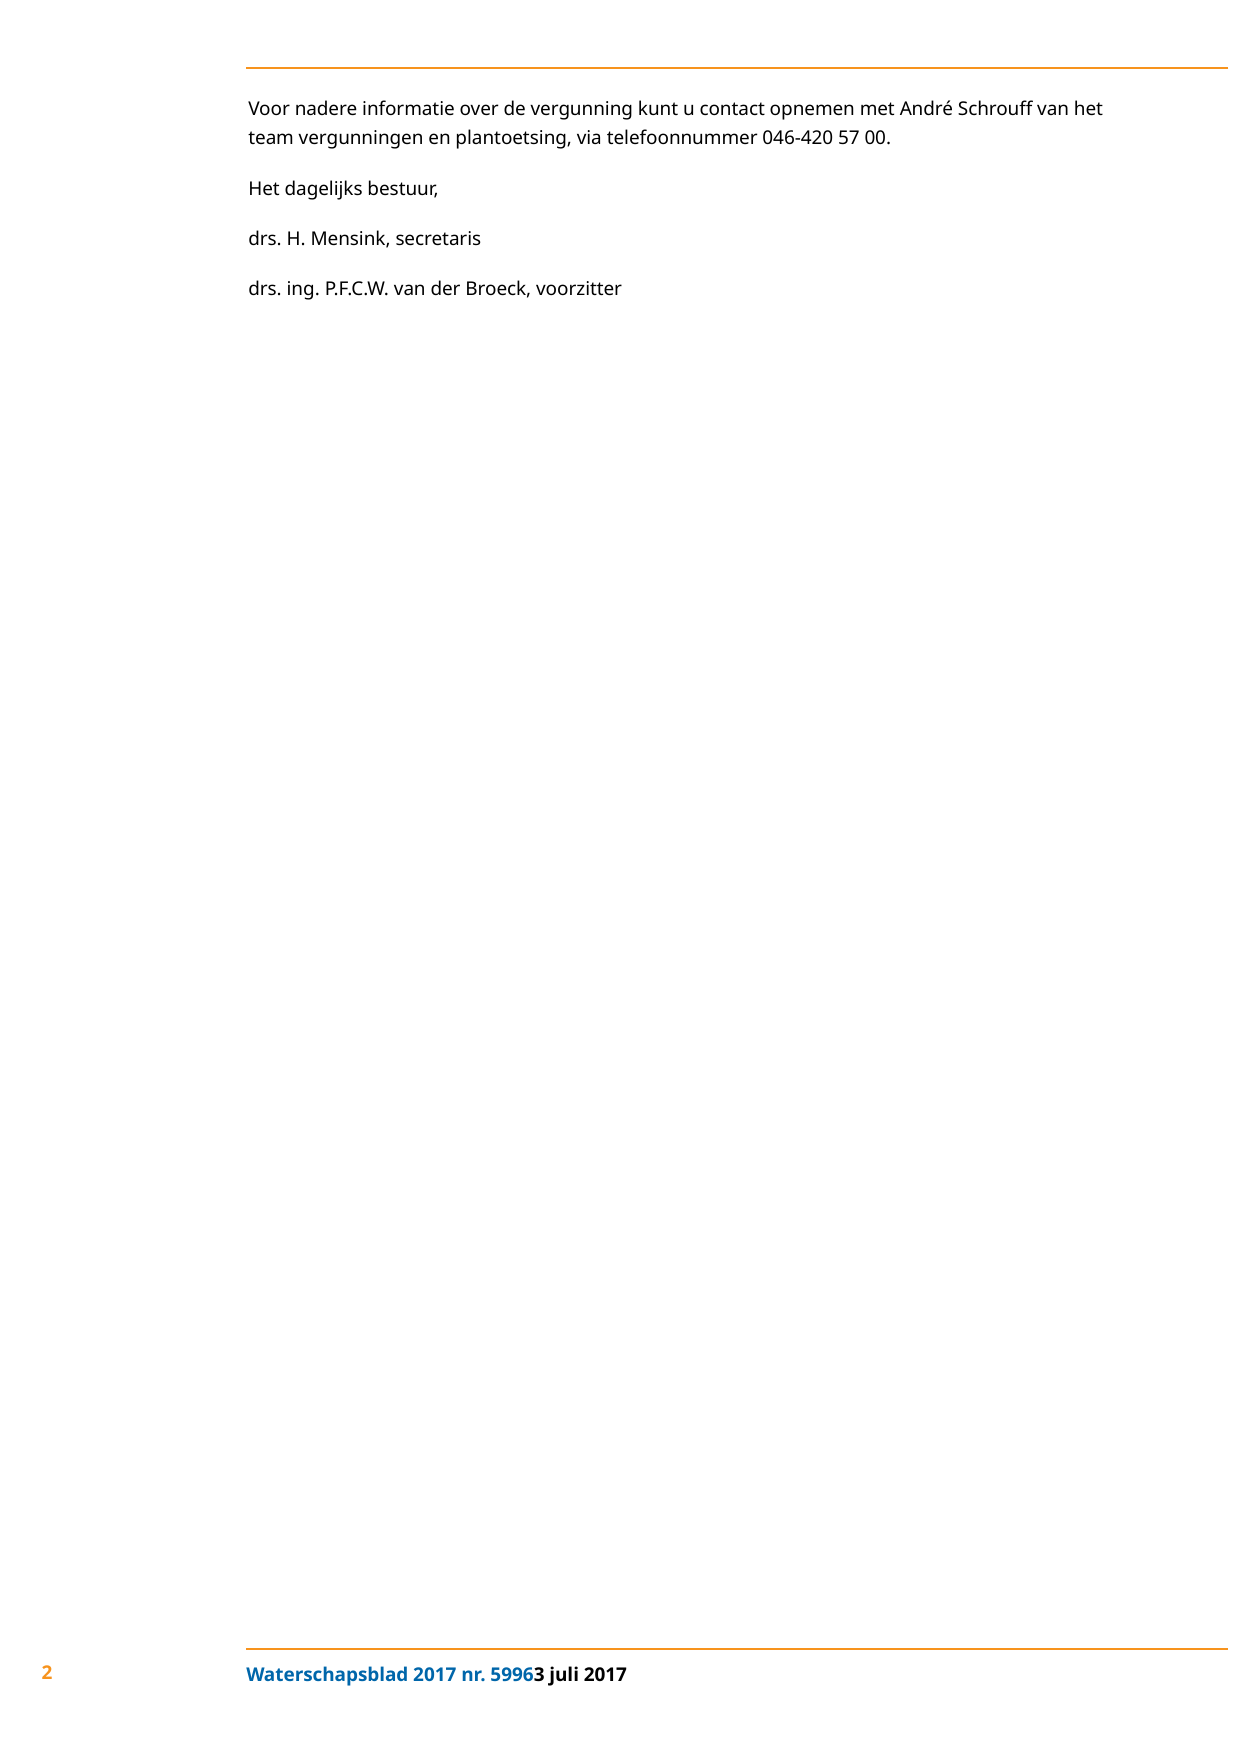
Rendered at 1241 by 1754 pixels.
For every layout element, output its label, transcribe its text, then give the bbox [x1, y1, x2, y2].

text drs. ing. P.F.C.W. van der Broeck, voorzitter [248, 276, 1152, 301]
text Voor nadere informatie over de vergunning kunt u contact opnemen met André Schrouff van het team vergunningen en plantoetsing, via telefoonnummer 046-420 57 00. [248, 95, 1152, 150]
text drs. H. Mensink, secretaris [248, 225, 1152, 251]
picture [41, 47, 231, 172]
text Het dagelijks bestuur, [248, 175, 1152, 201]
